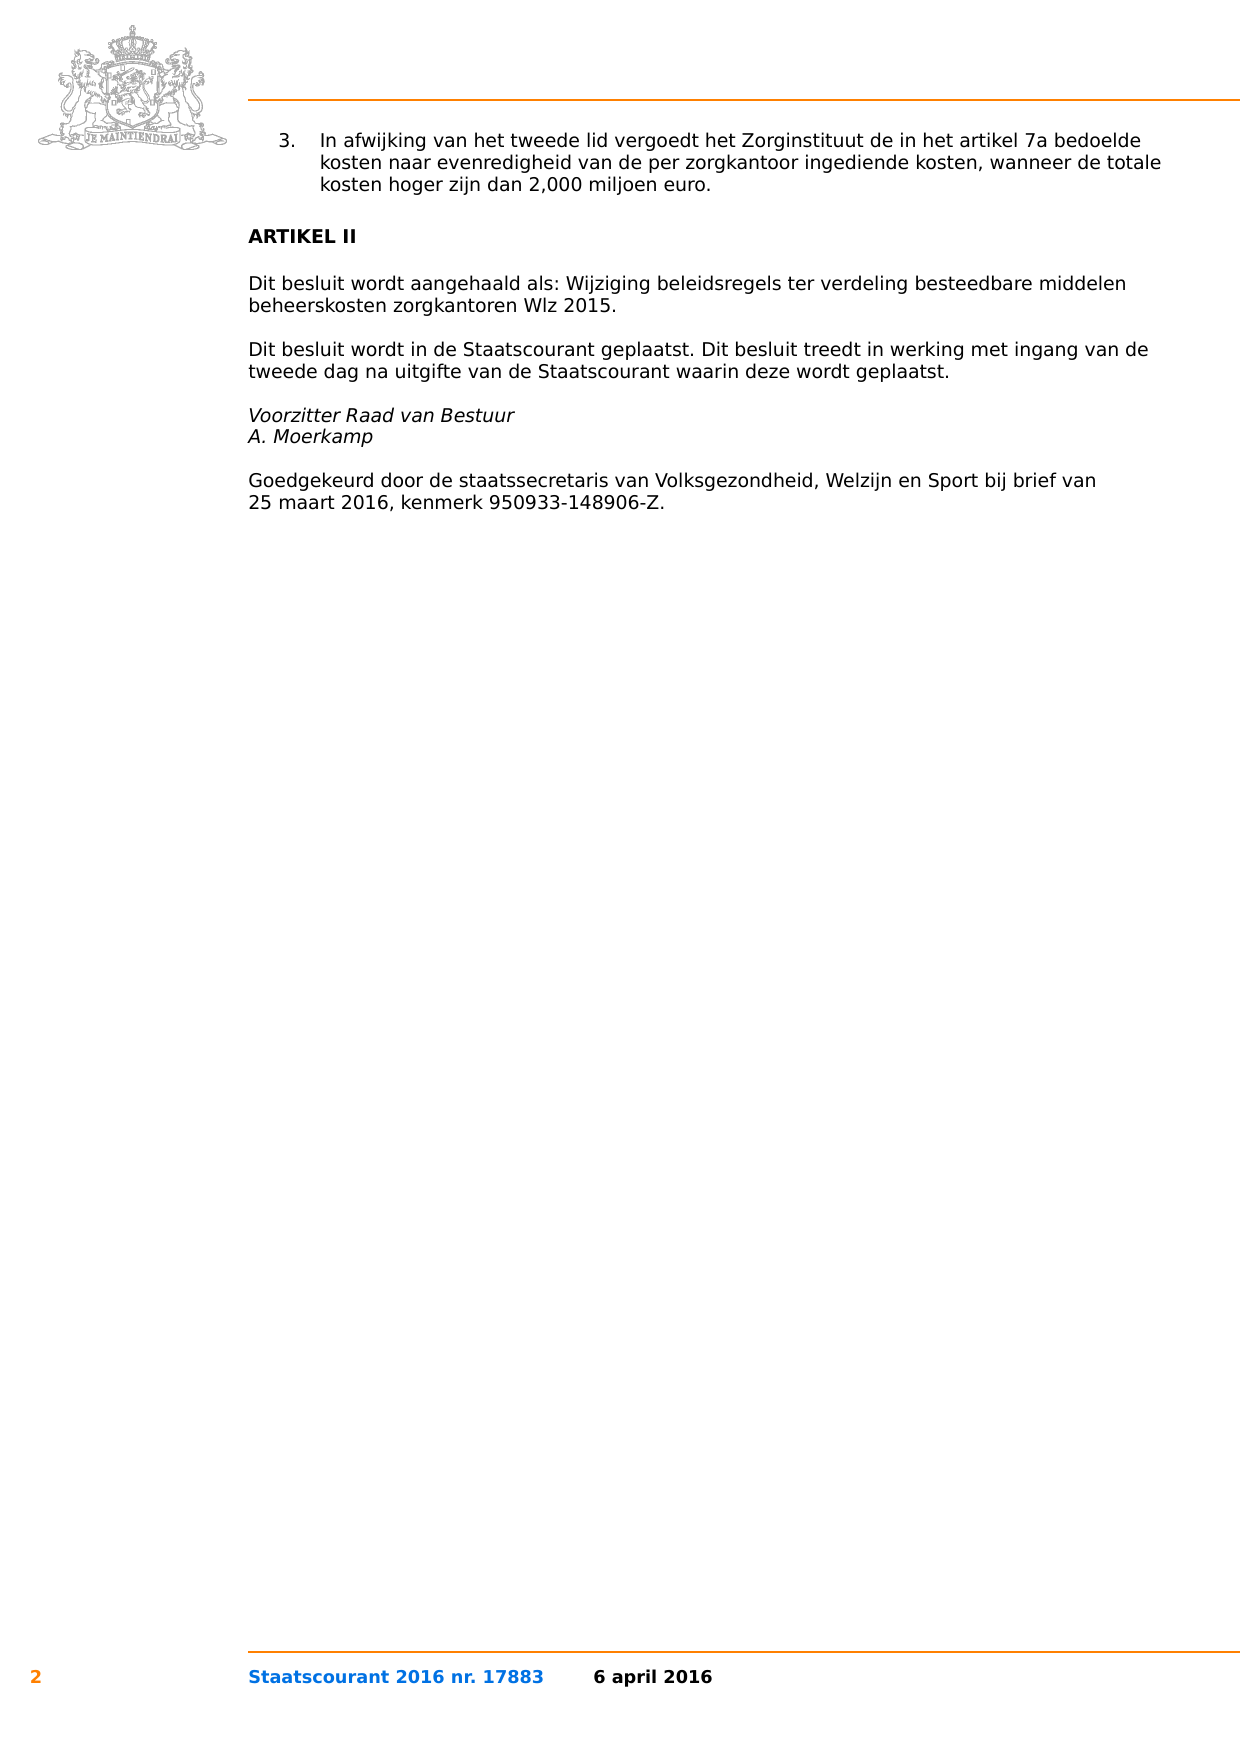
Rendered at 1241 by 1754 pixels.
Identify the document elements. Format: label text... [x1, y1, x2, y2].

text Dit besluit wordt in de Staatscourant geplaatst. Dit besluit treedt in werking met ingang van de tweede dag na uitgifte van de Staatscourant waarin deze wordt geplaatst. [248, 339, 1163, 383]
text 3. In afwijking van het tweede lid vergoedt het Zorginstituut de in het artikel 7a bedoelde kosten naar evenredigheid van de per zorgkantoor ingediende kosten, wanneer de totale kosten hoger zijn dan 2,000 miljoen euro. [278, 130, 1163, 196]
subtitle ARTIKEL II [248, 226, 1163, 248]
picture [38, 25, 227, 150]
text Goedgekeurd door de staatssecretaris van Volksgezondheid, Welzijn en Sport bij brief van 25 maart 2016, kenmerk 950933-148906-Z. [248, 470, 1163, 514]
text Voorzitter Raad van Bestuur A. Moerkamp [248, 404, 1163, 448]
text Dit besluit wordt aangehaald als: Wijziging beleidsregels ter verdeling besteedbare middelen beheerskosten zorgkantoren Wlz 2015. [248, 273, 1163, 317]
